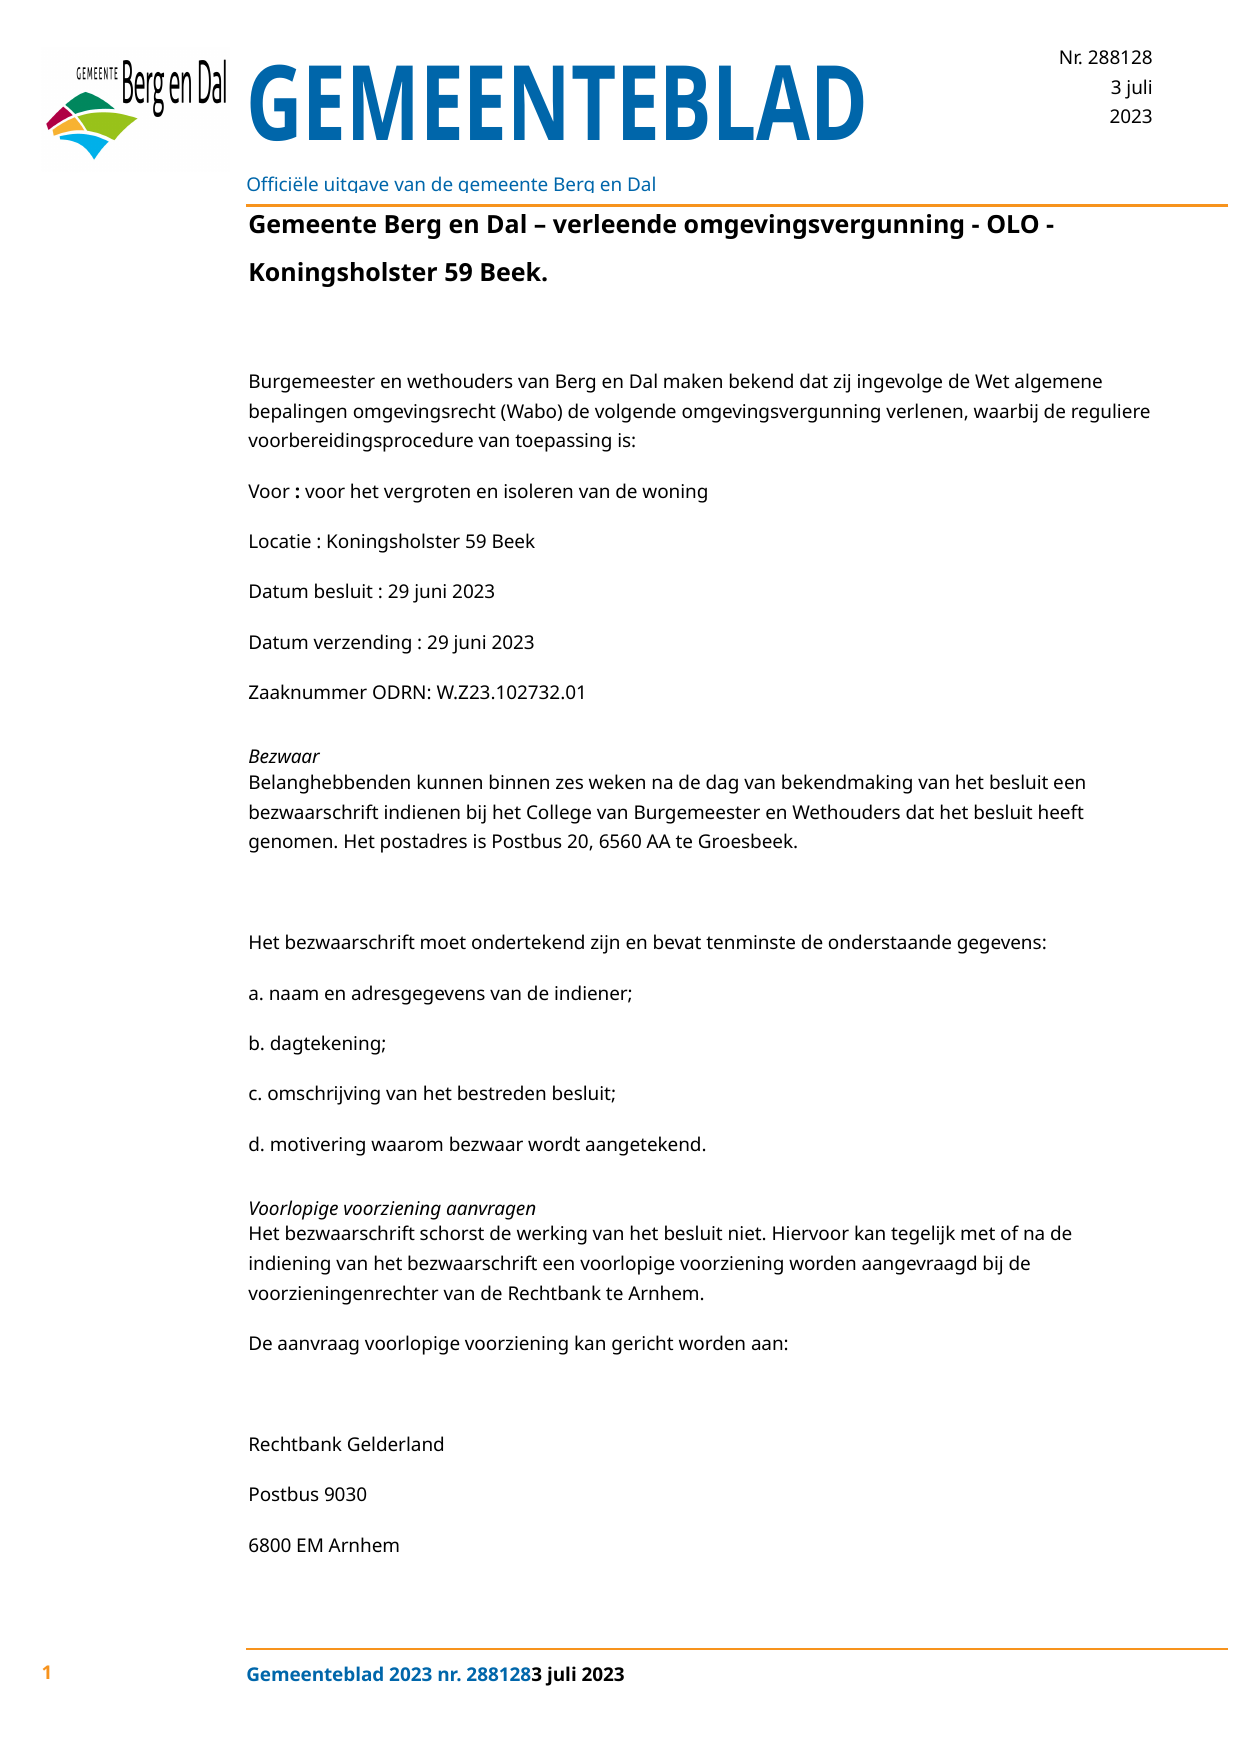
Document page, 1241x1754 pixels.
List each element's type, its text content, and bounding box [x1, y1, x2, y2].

text De aanvraag voorlopige voorziening kan gericht worden aan: [248, 1330, 1152, 1356]
text d. motivering waarom bezwaar wordt aangetekend. [248, 1131, 1152, 1157]
text Locatie : Koningsholster 59 Beek [248, 528, 1152, 554]
text Datum verzending : 29 juni 2023 [248, 629, 1152, 655]
text a. naam en adresgegevens van de indiener; [248, 980, 1152, 1005]
picture [41, 47, 231, 172]
text Belanghebbenden kunnen binnen zes weken na de dag van bekendmaking van het besluit een bezwaarschrift indienen bij het College van Burgemeester en Wethouders dat het besluit heeft genomen. Het postadres is Postbus 20, 6560 AA te Groesbeek. [248, 769, 1152, 854]
text Bezwaar [248, 743, 1152, 769]
text Zaaknummer ODRN: W.Z23.102732.01 [248, 679, 1152, 705]
text Burgemeester en wethouders van Berg en Dal maken bekend dat zij ingevolge de Wet algemene bepalingen omgevingsrecht (Wabo) de volgende omgevingsvergunning verlenen, waarbij de reguliere voorbereidingsprocedure van toepassing is: [248, 368, 1152, 453]
text Het bezwaarschrift moet ondertekend zijn en bevat tenminste de onderstaande gegevens: [248, 929, 1152, 955]
text b. dagtekening; [248, 1030, 1152, 1056]
text 6800 EM Arnhem [248, 1532, 1152, 1558]
text c. omschrijving van het bestreden besluit; [248, 1081, 1152, 1106]
text Postbus 9030 [248, 1481, 1152, 1507]
text Gemeente Berg en Dal – verleende omgevingsvergunning - OLO - Koningsholster 59 Beek. [248, 207, 1152, 288]
text Rechtbank Gelderland [248, 1431, 1152, 1457]
text Datum besluit : 29 juni 2023 [248, 579, 1152, 604]
text Het bezwaarschrift schorst de werking van het besluit niet. Hiervoor kan tegelijk met of na de indiening van het bezwaarschrift een voorlopige voorziening worden aangevraagd bij de voorzieningenrechter van de Rechtbank te Arnhem. [248, 1221, 1152, 1306]
text Voorlopige voorziening aanvragen [248, 1195, 1152, 1221]
text Voor : voor het vergroten en isoleren van de woning [248, 478, 1152, 504]
